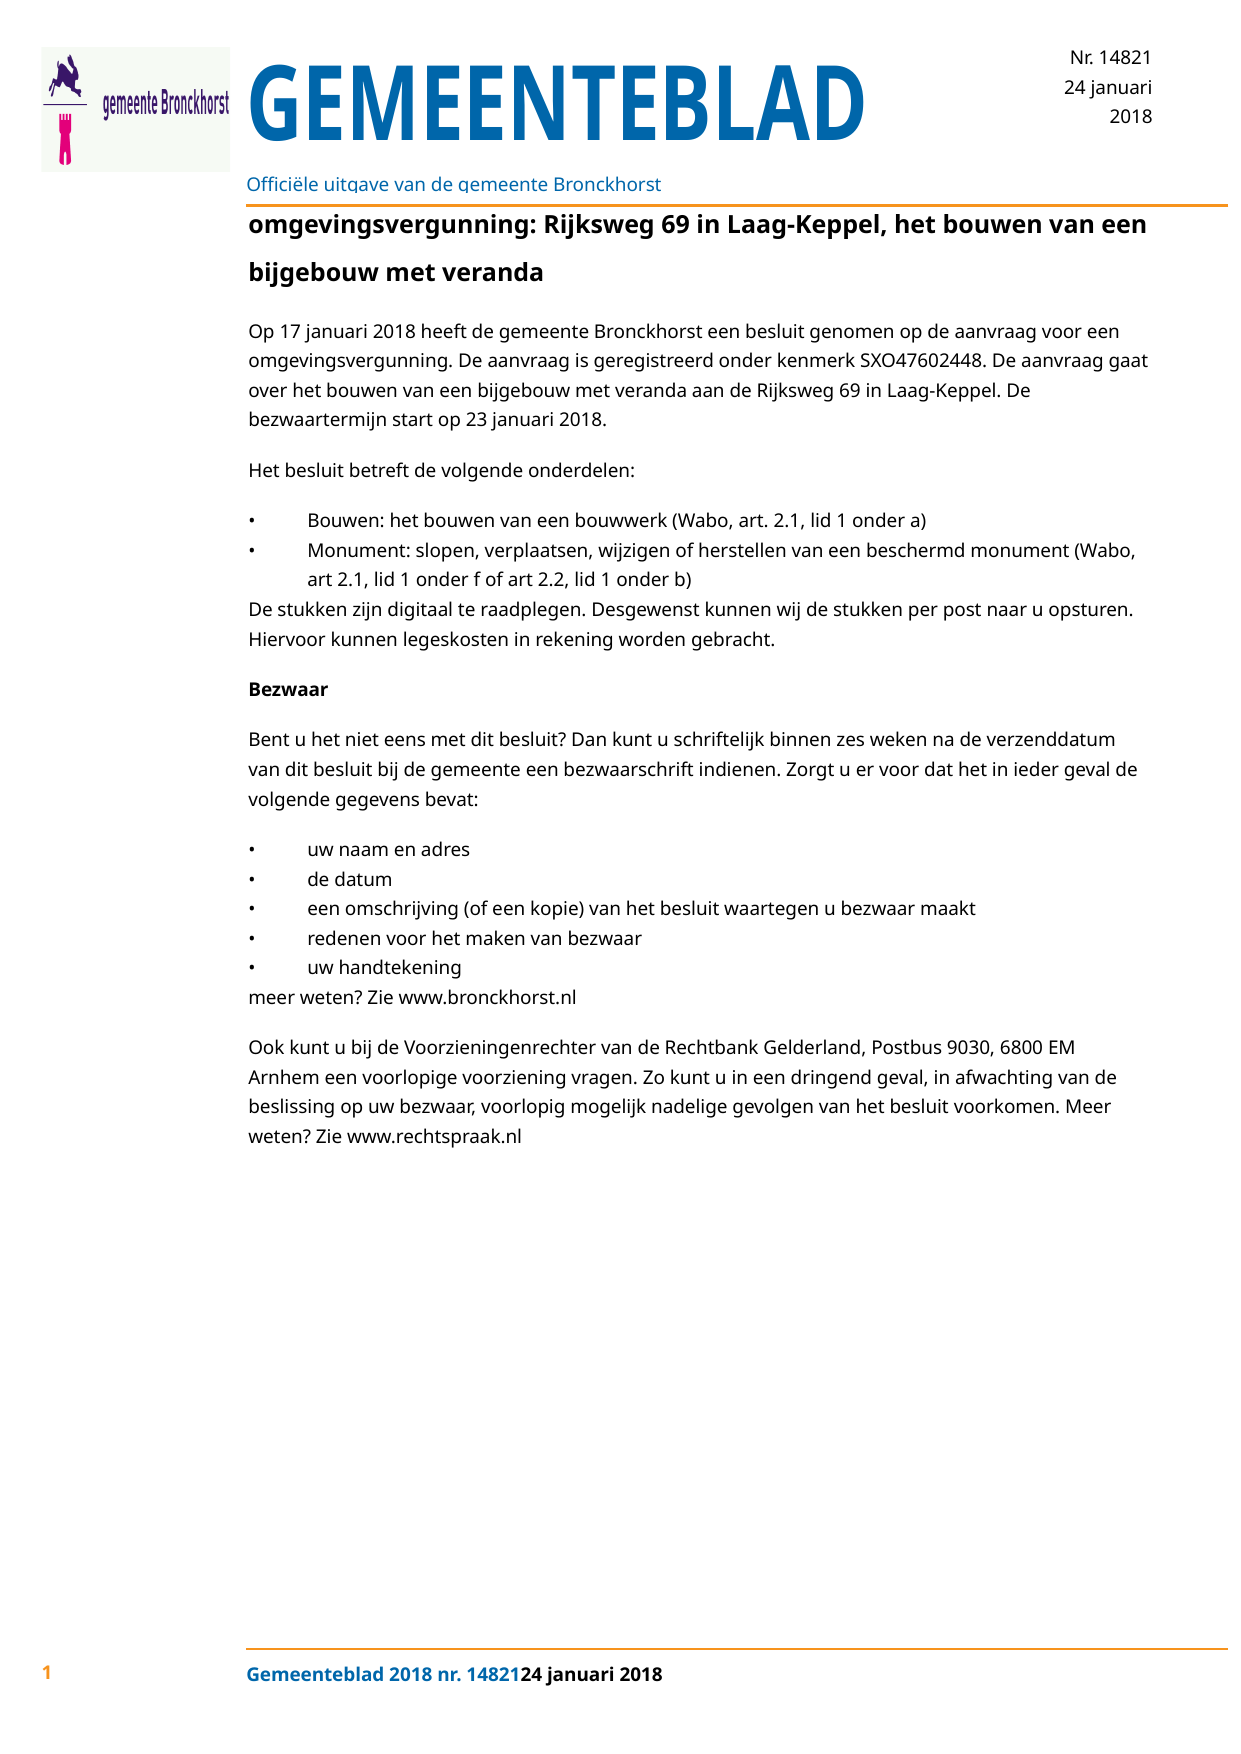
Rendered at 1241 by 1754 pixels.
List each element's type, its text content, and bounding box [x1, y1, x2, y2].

list Monument: slopen, verplaatsen, wijzigen of herstellen van een beschermd monument (Wabo, art 2.1, lid 1 onder f of art 2.2, lid 1 onder b) [248, 537, 1152, 592]
text De stukken zijn digitaal te raadplegen. Desgewenst kunnen wij de stukken per post naar u opsturen. Hiervoor kunnen legeskosten in rekening worden gebracht. [248, 596, 1152, 652]
text Op 17 januari 2018 heeft de gemeente Bronckhorst een besluit genomen op de aanvraag voor een omgevingsvergunning. De aanvraag is geregistreerd onder kenmerk SXO47602448. De aanvraag gaat over het bouwen van een bijgebouw met veranda aan de Rijksweg 69 in Laag-Keppel. De bezwaartermijn start op 23 januari 2018. [248, 318, 1152, 432]
text meer weten? Zie www.bronckhorst.nl [248, 984, 1152, 1010]
list een omschrijving (of een kopie) van het besluit waartegen u bezwaar maakt [248, 895, 1152, 921]
list uw handtekening [248, 954, 1152, 980]
list de datum [248, 866, 1152, 892]
text Bezwaar [248, 676, 1152, 702]
text omgevingsvergunning: Rijksweg 69 in Laag-Keppel, het bouwen van een bijgebouw met veranda [248, 207, 1152, 288]
text Het besluit betreft de volgende onderdelen: [248, 457, 1152, 483]
list Bouwen: het bouwen van een bouwwerk (Wabo, art. 2.1, lid 1 onder a) [248, 507, 1152, 533]
list redenen voor het maken van bezwaar [248, 925, 1152, 951]
text Bent u het niet eens met dit besluit? Dan kunt u schriftelijk binnen zes weken na de verzenddatum van dit besluit bij de gemeente een bezwaarschrift indienen. Zorgt u er voor dat het in ieder geval de volgende gegevens bevat: [248, 727, 1152, 812]
picture [41, 47, 231, 172]
list uw naam en adres [248, 836, 1152, 862]
text Ook kunt u bij de Voorzieningenrechter van de Rechtbank Gelderland, Postbus 9030, 6800 EM Arnhem een voorlopige voorziening vragen. Zo kunt u in een dringend geval, in afwachting van de beslissing op uw bezwaar, voorlopig mogelijk nadelige gevolgen van het besluit voorkomen. Meer weten? Zie www.rechtspraak.nl [248, 1034, 1152, 1149]
